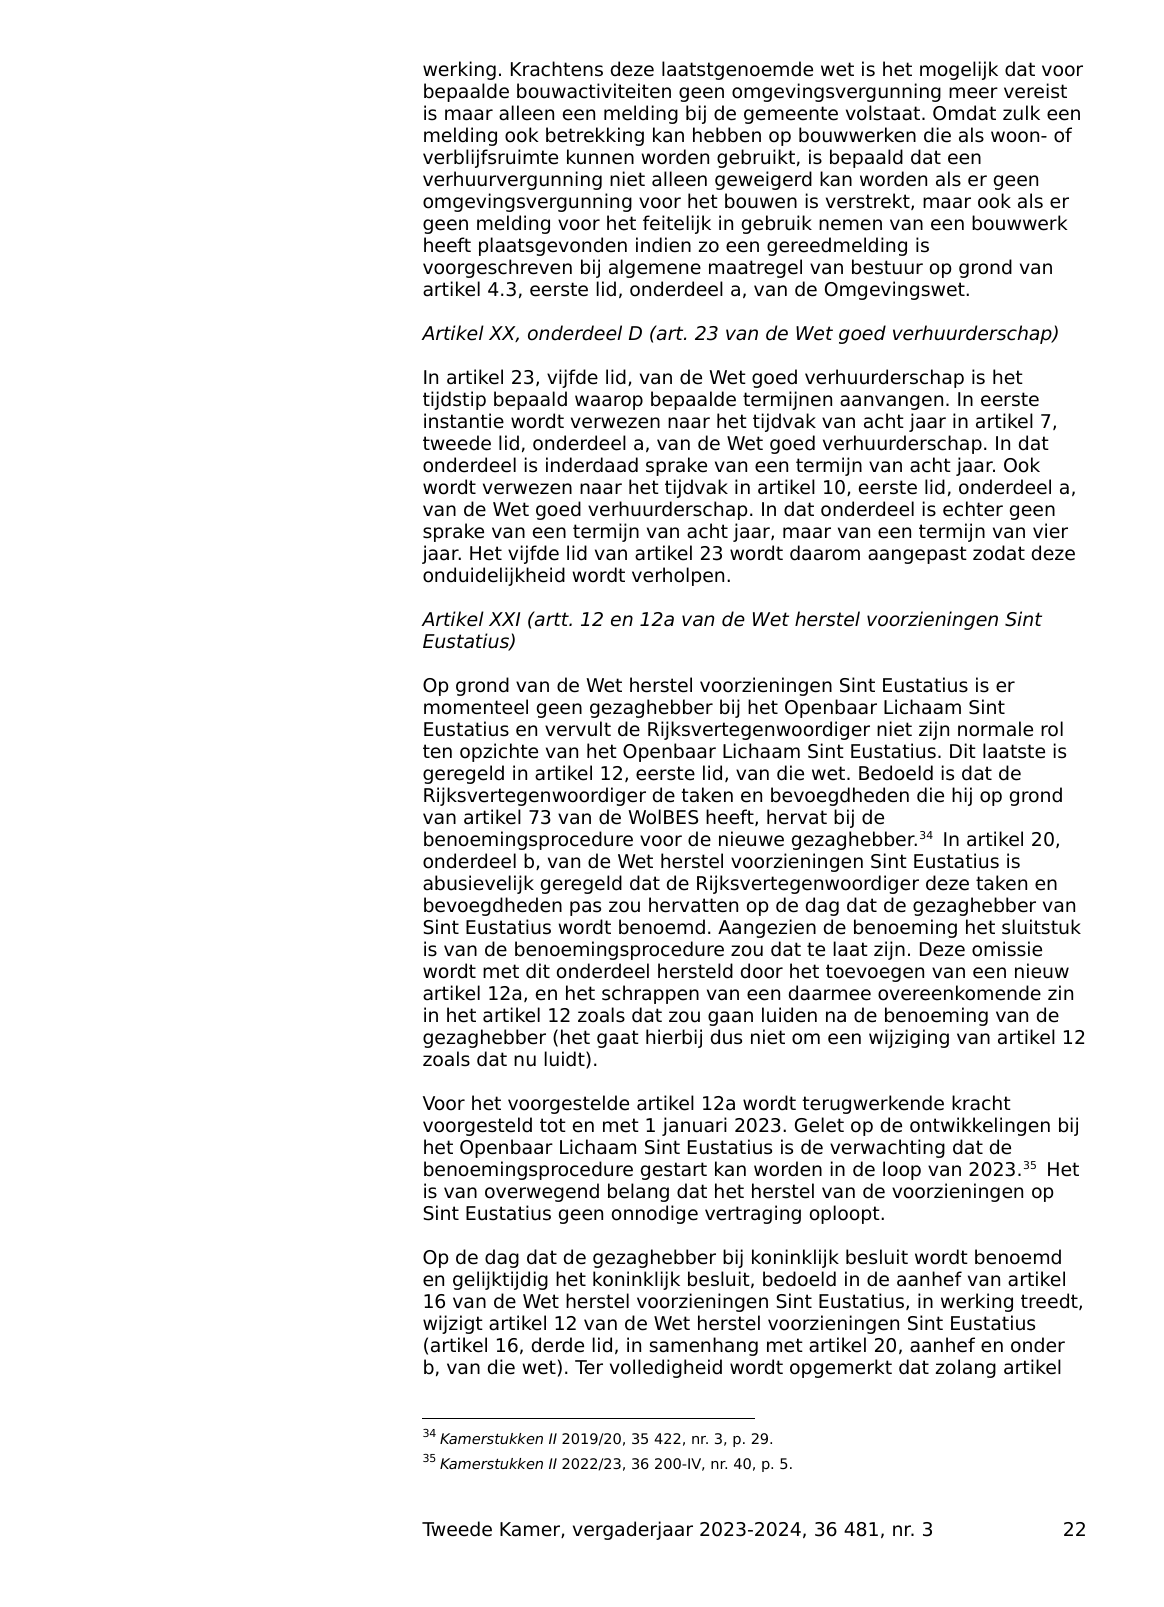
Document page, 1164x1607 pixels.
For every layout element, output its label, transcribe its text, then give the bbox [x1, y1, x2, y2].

subtitle Artikel XX, onderdeel D (art. 23 van de Wet goed verhuurderschap) [422, 323, 1087, 345]
text Voor het voorgestelde artikel 12a wordt terugwerkende kracht voorgesteld tot en met 1 januari 2023. Gelet op de ontwikkelingen bij het Openbaar Lichaam Sint Eustatius is de verwachting dat de benoemingsprocedure gestart kan worden in de loop van 2023. Het is van overwegend belang dat het herstel van de voorzieningen op Sint Eustatius geen onnodige vertraging oploopt. [422, 1093, 1087, 1225]
text Kamerstukken II 2022/23, 36 200-IV, nr. 40, p. 5. [422, 1452, 1087, 1474]
text In artikel 23, vijfde lid, van de Wet goed verhuurderschap is het tijdstip bepaald waarop bepaalde termijnen aanvangen. In eerste instantie wordt verwezen naar het tijdvak van acht jaar in artikel 7, tweede lid, onderdeel a, van de Wet goed verhuurderschap. In dat onderdeel is inderdaad sprake van een termijn van acht jaar. Ook wordt verwezen naar het tijdvak in artikel 10, eerste lid, onderdeel a, van de Wet goed verhuurderschap. In dat onderdeel is echter geen sprake van een termijn van acht jaar, maar van een termijn van vier jaar. Het vijfde lid van artikel 23 wordt daarom aangepast zodat deze onduidelijkheid wordt verholpen. [422, 367, 1087, 587]
text Op de dag dat de gezaghebber bij koninklijk besluit wordt benoemd en gelijktijdig het koninklijk besluit, bedoeld in de aanhef van artikel 16 van de Wet herstel voorzieningen Sint Eustatius, in werking treedt, wijzigt artikel 12 van de Wet herstel voorzieningen Sint Eustatius (artikel 16, derde lid, in samenhang met artikel 20, aanhef en onder b, van die wet). Ter volledigheid wordt opgemerkt dat zolang artikel [422, 1247, 1087, 1379]
text Op grond van de Wet herstel voorzieningen Sint Eustatius is er momenteel geen gezaghebber bij het Openbaar Lichaam Sint Eustatius en vervult de Rijksvertegenwoordiger niet zijn normale rol ten opzichte van het Openbaar Lichaam Sint Eustatius. Dit laatste is geregeld in artikel 12, eerste lid, van die wet. Bedoeld is dat de Rijksvertegenwoordiger de taken en bevoegdheden die hij op grond van artikel 73 van de WolBES heeft, hervat bij de benoemingsprocedure voor de nieuwe gezaghebber. In artikel 20, onderdeel b, van de Wet herstel voorzieningen Sint Eustatius is abusievelijk geregeld dat de Rijksvertegenwoordiger deze taken en bevoegdheden pas zou hervatten op de dag dat de gezaghebber van Sint Eustatius wordt benoemd. Aangezien de benoeming het sluitstuk is van de benoemingsprocedure zou dat te laat zijn. Deze omissie wordt met dit onderdeel hersteld door het toevoegen van een nieuw artikel 12a, en het schrappen van een daarmee overeenkomende zin in het artikel 12 zoals dat zou gaan luiden na de benoeming van de gezaghebber (het gaat hierbij dus niet om een wijziging van artikel 12 zoals dat nu luidt). [422, 675, 1087, 1071]
text werking. Krachtens deze laatstgenoemde wet is het mogelijk dat voor bepaalde bouwactiviteiten geen omgevingsvergunning meer vereist is maar alleen een melding bij de gemeente volstaat. Omdat zulk een melding ook betrekking kan hebben op bouwwerken die als woon- of verblijfsruimte kunnen worden gebruikt, is bepaald dat een verhuurvergunning niet alleen geweigerd kan worden als er geen omgevingsvergunning voor het bouwen is verstrekt, maar ook als er geen melding voor het feitelijk in gebruik nemen van een bouwwerk heeft plaatsgevonden indien zo een gereedmelding is voorgeschreven bij algemene maatregel van bestuur op grond van artikel 4.3, eerste lid, onderdeel a, van de Omgevingswet. [422, 59, 1087, 301]
subtitle Artikel XXI (artt. 12 en 12a van de Wet herstel voorzieningen Sint Eustatius) [422, 609, 1087, 653]
text Kamerstukken II 2019/20, 35 422, nr. 3, p. 29. [422, 1427, 1087, 1449]
